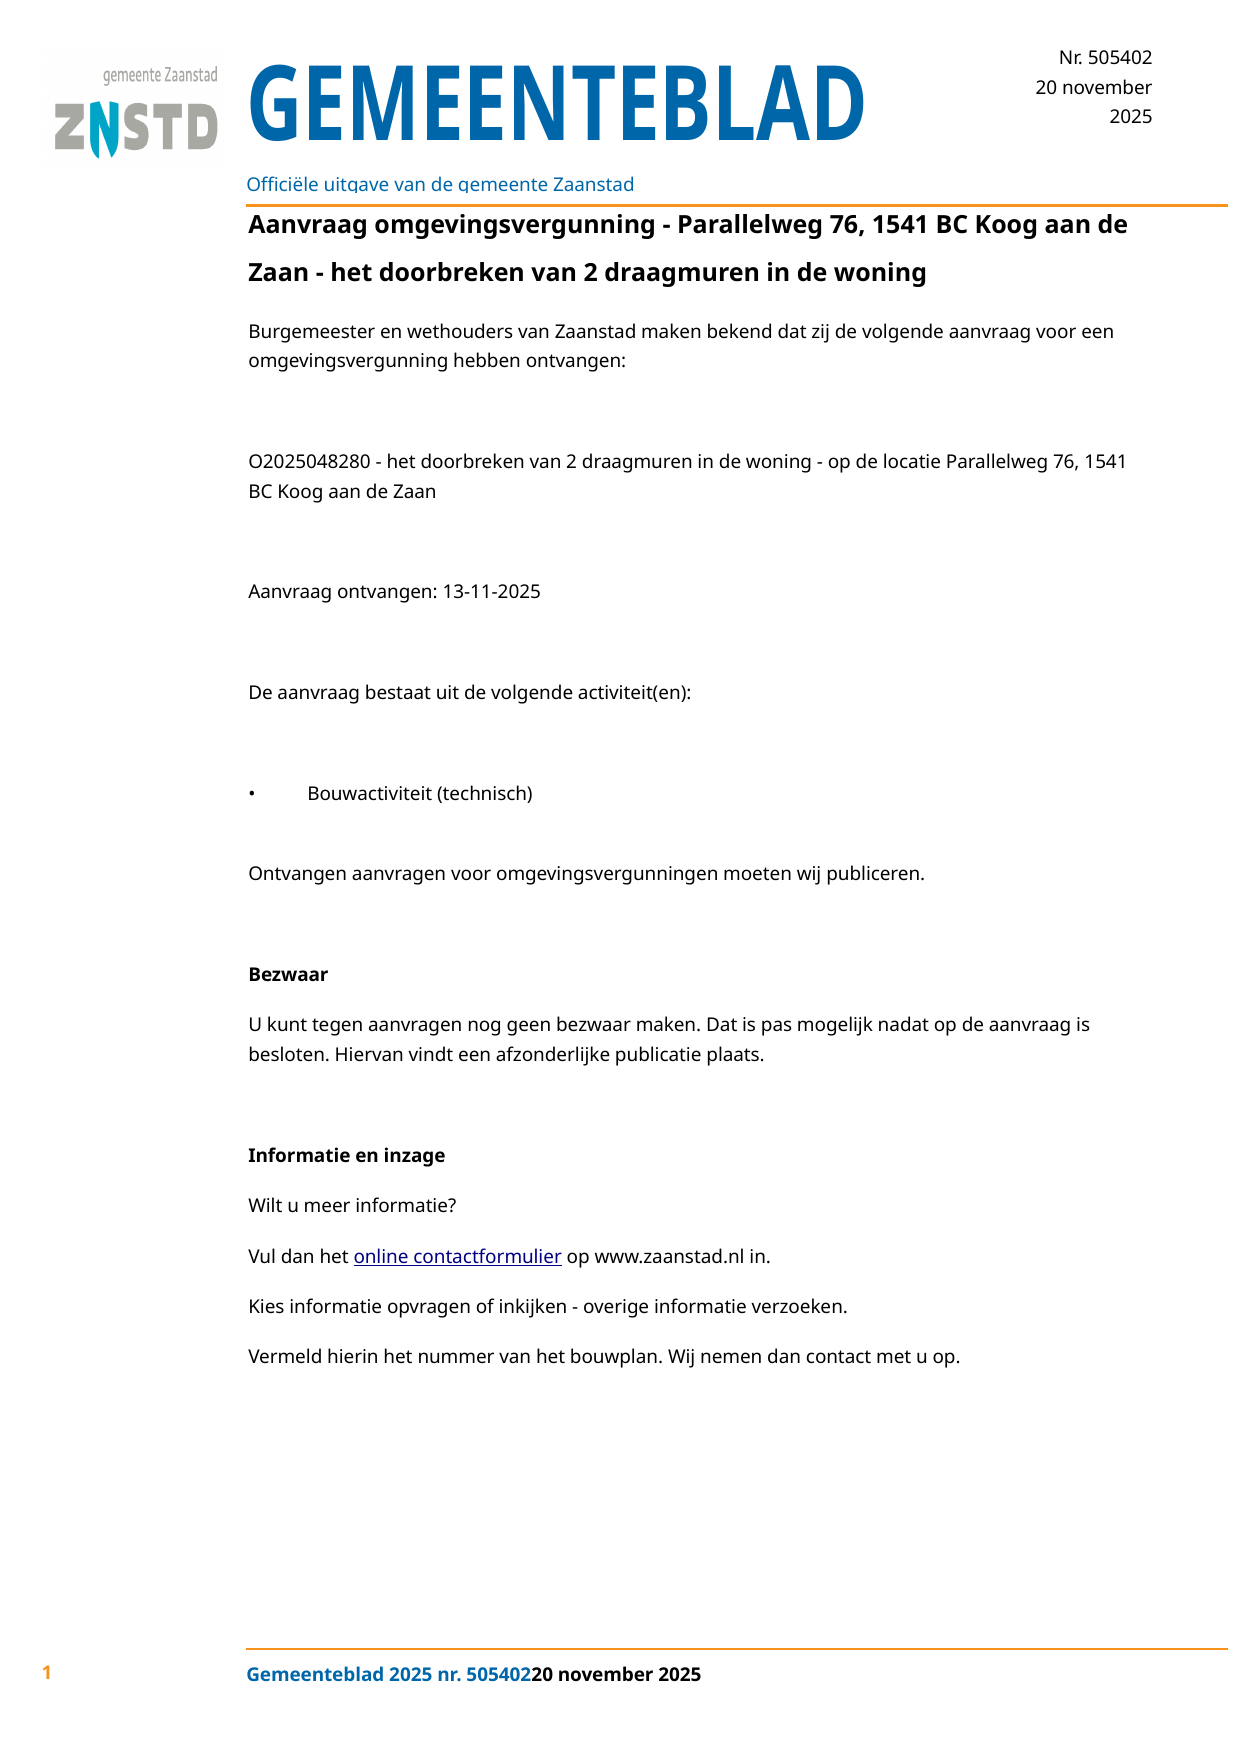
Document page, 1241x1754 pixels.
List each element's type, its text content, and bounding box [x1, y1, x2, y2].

text Informatie en inzage [248, 1142, 1152, 1168]
text O2025048280 - het doorbreken van 2 draagmuren in de woning - op de locatie Parallelweg 76, 1541 BC Koog aan de Zaan [248, 448, 1152, 504]
text Kies informatie opvragen of inkijken - overige informatie verzoeken. [248, 1293, 1152, 1319]
text Aanvraag omgevingsvergunning - Parallelweg 76, 1541 BC Koog aan de Zaan - het doorbreken van 2 draagmuren in de woning [248, 207, 1152, 288]
text De aanvraag bestaat uit de volgende activiteit(en): [248, 679, 1152, 705]
text Aanvraag ontvangen: 13-11-2025 [248, 579, 1152, 604]
text Wilt u meer informatie? [248, 1192, 1152, 1218]
text Bezwaar [248, 961, 1152, 987]
text U kunt tegen aanvragen nog geen bezwaar maken. Dat is pas mogelijk nadat op de aanvraag is besloten. Hiervan vindt een afzonderlijke publicatie plaats. [248, 1012, 1152, 1067]
picture [41, 47, 231, 172]
text Burgemeester en wethouders van Zaanstad maken bekend dat zij de volgende aanvraag voor een omgevingsvergunning hebben ontvangen: [248, 318, 1152, 373]
text Vermeld hierin het nummer van het bouwplan. Wij nemen dan contact met u op. [248, 1344, 1152, 1369]
list Bouwactiviteit (technisch) [248, 780, 1152, 806]
text Vul dan het online contactformulier op www.zaanstad.nl in. [248, 1243, 1152, 1269]
text Ontvangen aanvragen voor omgevingsvergunningen moeten wij publiceren. [248, 860, 1152, 886]
